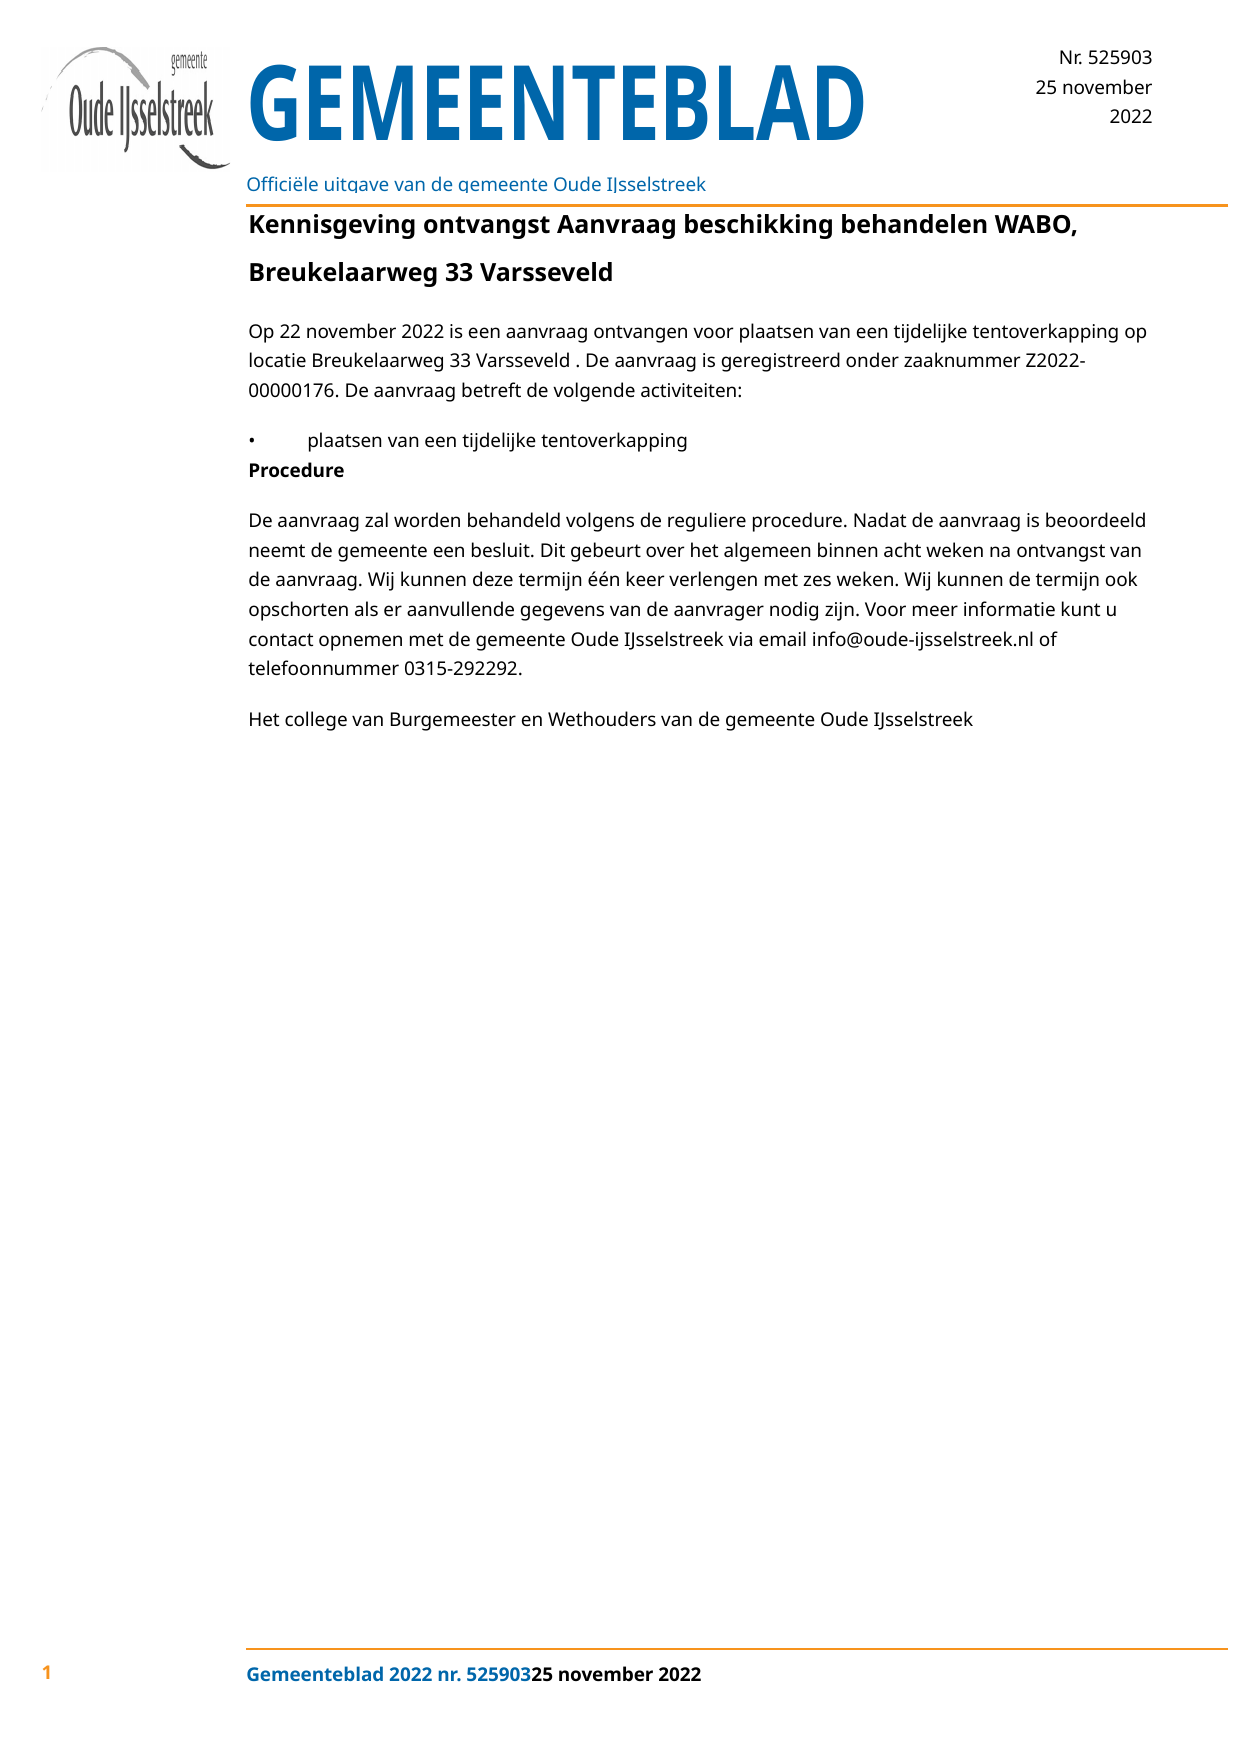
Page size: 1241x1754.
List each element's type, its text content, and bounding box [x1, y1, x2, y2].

text Kennisgeving ontvangst Aanvraag beschikking behandelen WABO, Breukelaarweg 33 Varsseveld [248, 207, 1152, 288]
text De aanvraag zal worden behandeld volgens de reguliere procedure. Nadat de aanvraag is beoordeeld neemt de gemeente een besluit. Dit gebeurt over het algemeen binnen acht weken na ontvangst van de aanvraag. Wij kunnen deze termijn één keer verlengen met zes weken. Wij kunnen de termijn ook opschorten als er aanvullende gegevens van de aanvrager nodig zijn. Voor meer informatie kunt u contact opnemen met de gemeente Oude IJsselstreek via email info@oude-ijsselstreek.nl of telefoonnummer 0315-292292. [248, 507, 1152, 681]
list plaatsen van een tijdelijke tentoverkapping [248, 427, 1152, 453]
text Het college van Burgemeester en Wethouders van de gemeente Oude IJsselstreek [248, 706, 1152, 732]
text Op 22 november 2022 is een aanvraag ontvangen voor plaatsen van een tijdelijke tentoverkapping op locatie Breukelaarweg 33 Varsseveld . De aanvraag is geregistreerd onder zaaknummer Z2022-00000176. De aanvraag betreft de volgende activiteiten: [248, 318, 1152, 403]
text Procedure [248, 457, 1152, 483]
picture [41, 47, 231, 172]
